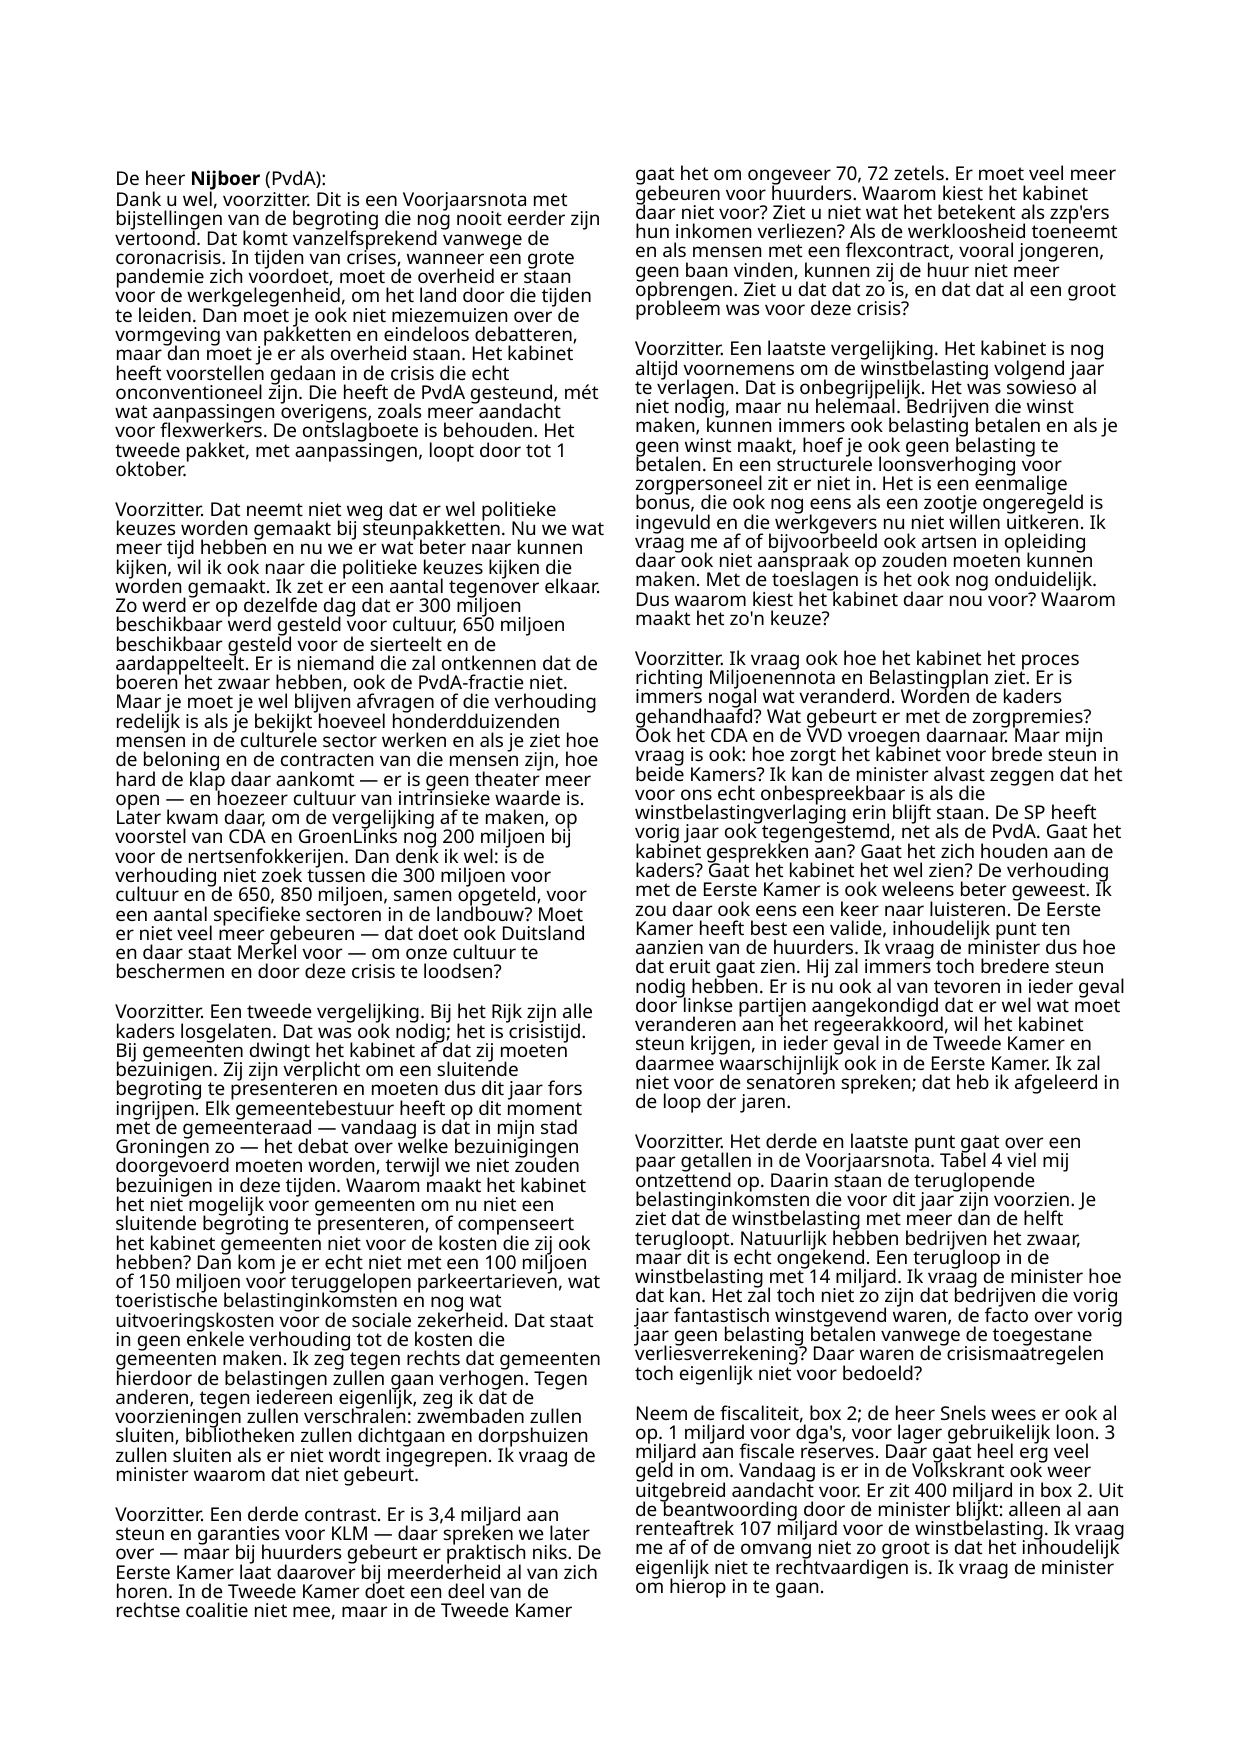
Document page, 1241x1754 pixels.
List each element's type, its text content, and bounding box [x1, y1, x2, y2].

text Voorzitter. Een laatste vergelijking. Het kabinet is nog altijd voornemens om de winstbelasting volgend jaar te verlagen. Dat is onbegrijpelijk. Het was sowieso al niet nodig, maar nu helemaal. Bedrijven die winst maken, kunnen immers ook belasting betalen en als je geen winst maakt, hoef je ook geen belasting te betalen. En een structurele loonsverhoging voor zorgpersoneel zit er niet in. Het is een eenmalige bonus, die ook nog eens als een zootje ongeregeld is ingevuld en die werkgevers nu niet willen uitkeren. Ik vraag me af of bijvoorbeeld ook artsen in opleiding daar ook niet aanspraak op zouden moeten kunnen maken. Met de toeslagen is het ook nog onduidelijk. Dus waarom kiest het kabinet daar nou voor? Waarom maakt het zo'n keuze? [635, 340, 1125, 629]
text Voorzitter. Een tweede vergelijking. Bij het Rijk zijn alle kaders losgelaten. Dat was ook nodig; het is crisistijd. Bij gemeenten dwingt het kabinet af dat zij moeten bezuinigen. Zij zijn verplicht om een sluitende begroting te presenteren en moeten dus dit jaar fors ingrijpen. Elk gemeentebestuur heeft op dit moment met de gemeenteraad — vandaag is dat in mijn stad Groningen zo — het debat over welke bezuinigingen doorgevoerd moeten worden, terwijl we niet zouden bezuinigen in deze tijden. Waarom maakt het kabinet het niet mogelijk voor gemeenten om nu niet een sluitende begroting te presenteren, of compenseert het kabinet gemeenten niet voor de kosten die zij ook hebben? Dan kom je er echt niet met een 100 miljoen of 150 miljoen voor teruggelopen parkeertarieven, wat toeristische belastinginkomsten en nog wat uitvoeringskosten voor de sociale zekerheid. Dat staat in geen enkele verhouding tot de kosten die gemeenten maken. Ik zeg tegen rechts dat gemeenten hierdoor de belastingen zullen gaan verhogen. Tegen anderen, tegen iedereen eigenlijk, zeg ik dat de voorzieningen zullen verschralen: zwembaden zullen sluiten, bibliotheken zullen dichtgaan en dorpshuizen zullen sluiten als er niet wordt ingegrepen. Ik vraag de minister waarom dat niet gebeurt. [115, 1003, 605, 1485]
text Voorzitter. Ik vraag ook hoe het kabinet het proces richting Miljoenennota en Belastingplan ziet. Er is immers nogal wat veranderd. Worden de kaders gehandhaafd? Wat gebeurt er met de zorgpremies? Ook het CDA en de VVD vroegen daarnaar. Maar mijn vraag is ook: hoe zorgt het kabinet voor brede steun in beide Kamers? Ik kan de minister alvast zeggen dat het voor ons echt onbespreekbaar is als die winstbelastingverlaging erin blijft staan. De SP heeft vorig jaar ook tegengestemd, net als de PvdA. Gaat het kabinet gesprekken aan? Gaat het zich houden aan de kaders? Gaat het kabinet het wel zien? De verhouding met de Eerste Kamer is ook weleens beter geweest. Ik zou daar ook eens een keer naar luisteren. De Eerste Kamer heeft best een valide, inhoudelijk punt ten aanzien van de huurders. Ik vraag de minister dus hoe dat eruit gaat zien. Hij zal immers toch bredere steun nodig hebben. Er is nu ook al van tevoren in ieder geval door linkse partijen aangekondigd dat er wel wat moet veranderen aan het regeerakkoord, wil het kabinet steun krijgen, in ieder geval in de Tweede Kamer en daarmee waarschijnlijk ook in de Eerste Kamer. Ik zal niet voor de senatoren spreken; dat heb ik afgeleerd in de loop der jaren. [635, 650, 1125, 1112]
text gaat het om ongeveer 70, 72 zetels. Er moet veel meer gebeuren voor huurders. Waarom kiest het kabinet daar niet voor? Ziet u niet wat het betekent als zzp'ers hun inkomen verliezen? Als de werkloosheid toeneemt en als mensen met een flexcontract, vooral jongeren, geen baan vinden, kunnen zij de huur niet meer opbrengen. Ziet u dat dat zo is, en dat dat al een groot probleem was voor deze crisis? [635, 165, 1125, 319]
text Dank u wel, voorzitter. Dit is een Voorjaarsnota met bijstellingen van de begroting die nog nooit eerder zijn vertoond. Dat komt vanzelfsprekend vanwege de coronacrisis. In tijden van crises, wanneer een grote pandemie zich voordoet, moet de overheid er staan voor de werkgelegenheid, om het land door die tijden te leiden. Dan moet je ook niet miezemuizen over de vormgeving van pakketten en eindeloos debatteren, maar dan moet je er als overheid staan. Het kabinet heeft voorstellen gedaan in de crisis die echt onconventioneel zijn. Die heeft de PvdA gesteund, mét wat aanpassingen overigens, zoals meer aandacht voor flexwerkers. De ontslagboete is behouden. Het tweede pakket, met aanpassingen, loopt door tot 1 oktober. [115, 191, 605, 480]
text De heer Nijboer (PvdA): [115, 165, 605, 191]
text Voorzitter. Dat neemt niet weg dat er wel politieke keuzes worden gemaakt bij steunpakketten. Nu we wat meer tijd hebben en nu we er wat beter naar kunnen kijken, wil ik ook naar die politieke keuzes kijken die worden gemaakt. Ik zet er een aantal tegenover elkaar. Zo werd er op dezelfde dag dat er 300 miljoen beschikbaar werd gesteld voor cultuur, 650 miljoen beschikbaar gesteld voor de sierteelt en de aardappelteelt. Er is niemand die zal ontkennen dat de boeren het zwaar hebben, ook de PvdA-fractie niet. Maar je moet je wel blijven afvragen of die verhouding redelijk is als je bekijkt hoeveel honderdduizenden mensen in de culturele sector werken en als je ziet hoe de beloning en de contracten van die mensen zijn, hoe hard de klap daar aankomt — er is geen theater meer open — en hoezeer cultuur van intrinsieke waarde is. Later kwam daar, om de vergelijking af te maken, op voorstel van CDA en GroenLinks nog 200 miljoen bij voor de nertsenfokkerijen. Dan denk ik wel: is de verhouding niet zoek tussen die 300 miljoen voor cultuur en de 650, 850 miljoen, samen opgeteld, voor een aantal specifieke sectoren in de landbouw? Moet er niet veel meer gebeuren — dat doet ook Duitsland en daar staat Merkel voor — om onze cultuur te beschermen en door deze crisis te loodsen? [115, 501, 605, 983]
text Voorzitter. Het derde en laatste punt gaat over een paar getallen in de Voorjaarsnota. Tabel 4 viel mij ontzettend op. Daarin staan de teruglopende belastinginkomsten die voor dit jaar zijn voorzien. Je ziet dat de winstbelasting met meer dan de helft terugloopt. Natuurlijk hebben bedrijven het zwaar, maar dit is echt ongekend. Een terugloop in de winstbelasting met 14 miljard. Ik vraag de minister hoe dat kan. Het zal toch niet zo zijn dat bedrijven die vorig jaar fantastisch winstgevend waren, de facto over vorig jaar geen belasting betalen vanwege de toegestane verliesverrekening? Daar waren de crisismaatregelen toch eigenlijk niet voor bedoeld? [635, 1133, 1125, 1384]
text Neem de fiscaliteit, box 2; de heer Snels wees er ook al op. 1 miljard voor dga's, voor lager gebruikelijk loon. 3 miljard aan fiscale reserves. Daar gaat heel erg veel geld in om. Vandaag is er in de Volkskrant ook weer uitgebreid aandacht voor. Er zit 400 miljard in box 2. Uit de beantwoording door de minister blijkt: alleen al aan renteaftrek 107 miljard voor de winstbelasting. Ik vraag me af of de omvang niet zo groot is dat het inhoudelijk eigenlijk niet te rechtvaardigen is. Ik vraag de minister om hierop in te gaan. [635, 1404, 1125, 1597]
text Voorzitter. Een derde contrast. Er is 3,4 miljard aan steun en garanties voor KLM — daar spreken we later over — maar bij huurders gebeurt er praktisch niks. De Eerste Kamer laat daarover bij meerderheid al van zich horen. In de Tweede Kamer doet een deel van de rechtse coalitie niet mee, maar in de Tweede Kamer [115, 1506, 605, 1621]
